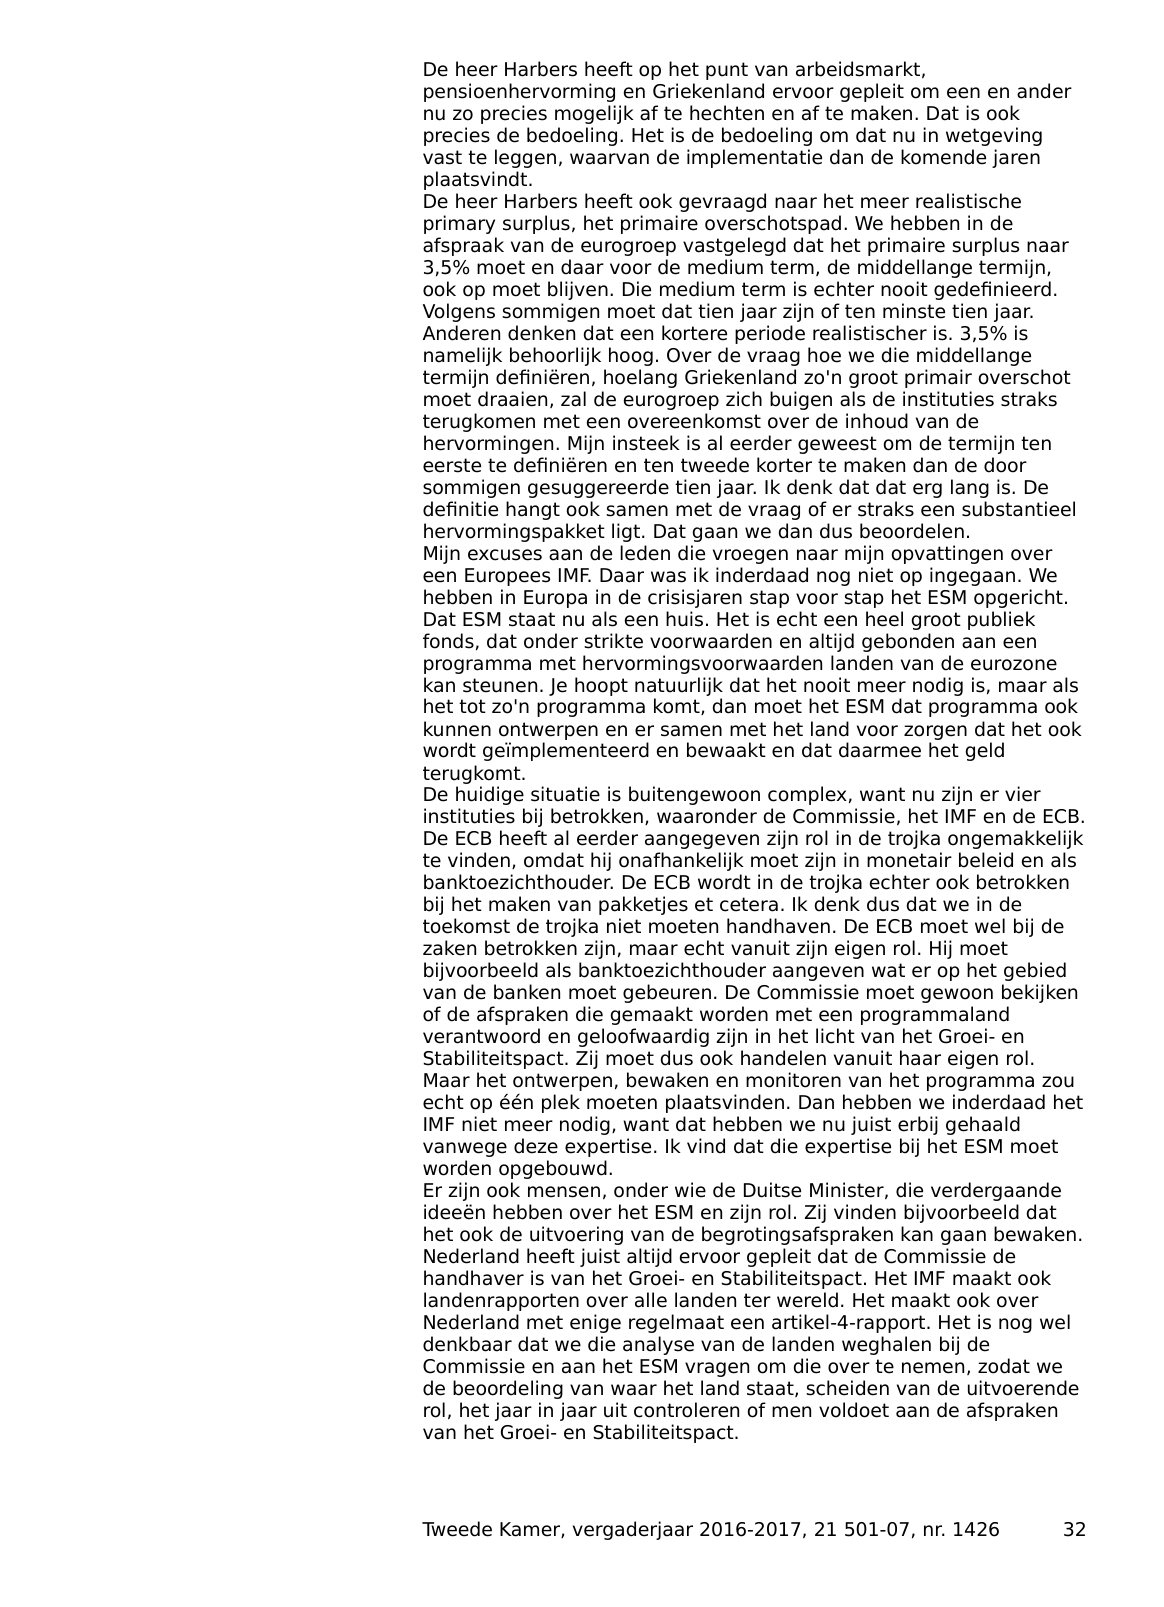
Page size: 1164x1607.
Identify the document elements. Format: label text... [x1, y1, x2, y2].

text De huidige situatie is buitengewoon complex, want nu zijn er vier instituties bij betrokken, waaronder de Commissie, het IMF en de ECB. De ECB heeft al eerder aangegeven zijn rol in de trojka ongemakkelijk te vinden, omdat hij onafhankelijk moet zijn in monetair beleid en als banktoezichthouder. De ECB wordt in de trojka echter ook betrokken bij het maken van pakketjes et cetera. Ik denk dus dat we in de toekomst de trojka niet moeten handhaven. De ECB moet wel bij de zaken betrokken zijn, maar echt vanuit zijn eigen rol. Hij moet bijvoorbeeld als banktoezichthouder aangeven wat er op het gebied van de banken moet gebeuren. De Commissie moet gewoon bekijken of de afspraken die gemaakt worden met een programmaland verantwoord en geloofwaardig zijn in het licht van het Groei- en Stabiliteitspact. Zij moet dus ook handelen vanuit haar eigen rol. Maar het ontwerpen, bewaken en monitoren van het programma zou echt op één plek moeten plaatsvinden. Dan hebben we inderdaad het IMF niet meer nodig, want dat hebben we nu juist erbij gehaald vanwege deze expertise. Ik vind dat die expertise bij het ESM moet worden opgebouwd. [422, 784, 1087, 1180]
text Mijn excuses aan de leden die vroegen naar mijn opvattingen over een Europees IMF. Daar was ik inderdaad nog niet op ingegaan. We hebben in Europa in de crisisjaren stap voor stap het ESM opgericht. Dat ESM staat nu als een huis. Het is echt een heel groot publiek fonds, dat onder strikte voorwaarden en altijd gebonden aan een programma met hervormingsvoorwaarden landen van de eurozone kan steunen. Je hoopt natuurlijk dat het nooit meer nodig is, maar als het tot zo'n programma komt, dan moet het ESM dat programma ook kunnen ontwerpen en er samen met het land voor zorgen dat het ook wordt geïmplementeerd en bewaakt en dat daarmee het geld terugkomt. [422, 543, 1087, 784]
text De heer Harbers heeft ook gevraagd naar het meer realistische primary surplus, het primaire overschotspad. We hebben in de afspraak van de eurogroep vastgelegd dat het primaire surplus naar 3,5% moet en daar voor de medium term, de middellange termijn, ook op moet blijven. Die medium term is echter nooit gedefinieerd. Volgens sommigen moet dat tien jaar zijn of ten minste tien jaar. Anderen denken dat een kortere periode realistischer is. 3,5% is namelijk behoorlijk hoog. Over de vraag hoe we die middellange termijn definiëren, hoelang Griekenland zo'n groot primair overschot moet draaien, zal de eurogroep zich buigen als de instituties straks terugkomen met een overeenkomst over de inhoud van de hervormingen. Mijn insteek is al eerder geweest om de termijn ten eerste te definiëren en ten tweede korter te maken dan de door sommigen gesuggereerde tien jaar. Ik denk dat dat erg lang is. De definitie hangt ook samen met de vraag of er straks een substantieel hervormingspakket ligt. Dat gaan we dan dus beoordelen. [422, 191, 1087, 543]
text Er zijn ook mensen, onder wie de Duitse Minister, die verdergaande ideeën hebben over het ESM en zijn rol. Zij vinden bijvoorbeeld dat het ook de uitvoering van de begrotingsafspraken kan gaan bewaken. Nederland heeft juist altijd ervoor gepleit dat de Commissie de handhaver is van het Groei- en Stabiliteitspact. Het IMF maakt ook landenrapporten over alle landen ter wereld. Het maakt ook over Nederland met enige regelmaat een artikel-4-rapport. Het is nog wel denkbaar dat we die analyse van de landen weghalen bij de Commissie en aan het ESM vragen om die over te nemen, zodat we de beoordeling van waar het land staat, scheiden van de uitvoerende rol, het jaar in jaar uit controleren of men voldoet aan de afspraken van het Groei- en Stabiliteitspact. [422, 1180, 1087, 1444]
text De heer Harbers heeft op het punt van arbeidsmarkt, pensioenhervorming en Griekenland ervoor gepleit om een en ander nu zo precies mogelijk af te hechten en af te maken. Dat is ook precies de bedoeling. Het is de bedoeling om dat nu in wetgeving vast te leggen, waarvan de implementatie dan de komende jaren plaatsvindt. [422, 59, 1087, 191]
